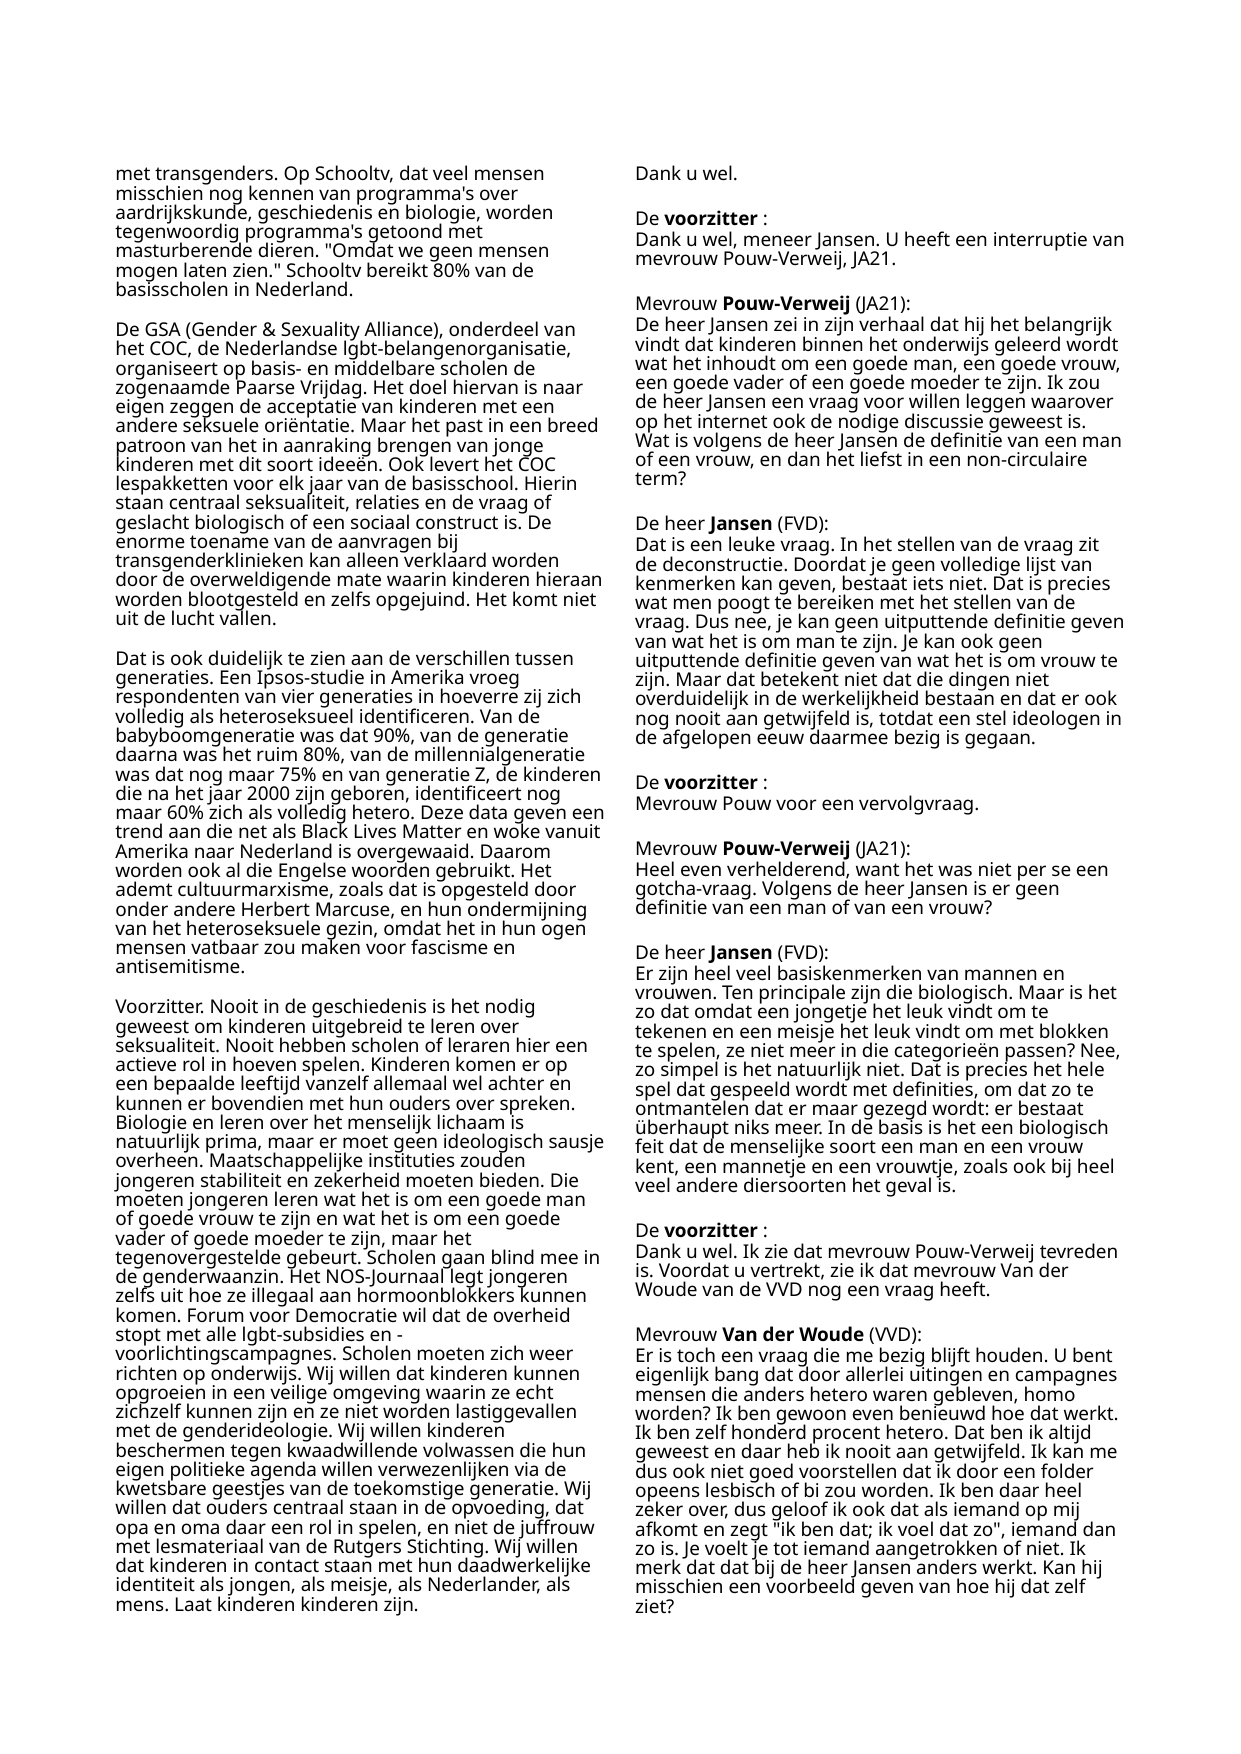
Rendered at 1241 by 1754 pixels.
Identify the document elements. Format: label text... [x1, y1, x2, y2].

text Mevrouw Pouw voor een vervolgvraag. [635, 795, 1125, 814]
text Mevrouw Pouw-Verweij (JA21): [635, 835, 1125, 861]
text Mevrouw Pouw-Verweij (JA21): [635, 291, 1125, 316]
text Dat is een leuke vraag. In het stellen van de vraag zit de deconstructie. Doordat je geen volledige lijst van kenmerken kan geven, bestaat iets niet. Dat is precies wat men poogt te bereiken met het stellen van de vraag. Dus nee, je kan geen uitputtende definitie geven van wat het is om man te zijn. Je kan ook geen uitputtende definitie geven van wat het is om vrouw te zijn. Maar dat betekent niet dat die dingen niet overduidelijk in de werkelijkheid bestaan en dat er ook nog nooit aan getwijfeld is, totdat een stel ideologen in de afgelopen eeuw daarmee bezig is gegaan. [635, 536, 1125, 748]
text De heer Jansen (FVD): [635, 511, 1125, 536]
text Mevrouw Van der Woude (VVD): [635, 1321, 1125, 1347]
text Er is toch een vraag die me bezig blijft houden. U bent eigenlijk bang dat door allerlei uitingen en campagnes mensen die anders hetero waren gebleven, homo worden? Ik ben gewoon even benieuwd hoe dat werkt. Ik ben zelf honderd procent hetero. Dat ben ik altijd geweest en daar heb ik nooit aan getwijfeld. Ik kan me dus ook niet goed voorstellen dat ik door een folder opeens lesbisch of bi zou worden. Ik ben daar heel zeker over, dus geloof ik ook dat als iemand op mij afkomt en zegt "ik ben dat; ik voel dat zo", iemand dan zo is. Je voelt je tot iemand aangetrokken of niet. Ik merk dat dat bij de heer Jansen anders werkt. Kan hij misschien een voorbeeld geven van hoe hij dat zelf ziet? [635, 1347, 1125, 1617]
text Er zijn heel veel basiskenmerken van mannen en vrouwen. Ten principale zijn die biologisch. Maar is het zo dat omdat een jongetje het leuk vindt om te tekenen en een meisje het leuk vindt om met blokken te spelen, ze niet meer in die categorieën passen? Nee, zo simpel is het natuurlijk niet. Dat is precies het hele spel dat gespeeld wordt met definities, om dat zo te ontmantelen dat er maar gezegd wordt: er bestaat überhaupt niks meer. In de basis is het een biologisch feit dat de menselijke soort een man en een vrouw kent, een mannetje en een vrouwtje, zoals ook bij heel veel andere diersoorten het geval is. [635, 965, 1125, 1196]
text Heel even verhelderend, want het was niet per se een gotcha-vraag. Volgens de heer Jansen is er geen definitie van een man of van een vrouw? [635, 861, 1125, 918]
text Dat is ook duidelijk te zien aan de verschillen tussen generaties. Een Ipsos-studie in Amerika vroeg respondenten van vier generaties in hoeverre zij zich volledig als heteroseksueel identificeren. Van de babyboomgeneratie was dat 90%, van de generatie daarna was het ruim 80%, van de millennialgeneratie was dat nog maar 75% en van generatie Z, de kinderen die na het jaar 2000 zijn geboren, identificeert nog maar 60% zich als volledig hetero. Deze data geven een trend aan die net als Black Lives Matter en woke vanuit Amerika naar Nederland is overgewaaid. Daarom worden ook al die Engelse woorden gebruikt. Het ademt cultuurmarxisme, zoals dat is opgesteld door onder andere Herbert Marcuse, en hun ondermijning van het heteroseksuele gezin, omdat het in hun ogen mensen vatbaar zou maken voor fascisme en antisemitisme. [115, 650, 605, 978]
text De heer Jansen (FVD): [635, 939, 1125, 965]
text De GSA (Gender & Sexuality Alliance), onderdeel van het COC, de Nederlandse lgbt-belangenorganisatie, organiseert op basis- en middelbare scholen de zogenaamde Paarse Vrijdag. Het doel hiervan is naar eigen zeggen de acceptatie van kinderen met een andere seksuele oriëntatie. Maar het past in een breed patroon van het in aanraking brengen van jonge kinderen met dit soort ideeën. Ook levert het COC lespakketten voor elk jaar van de basisschool. Hierin staan centraal seksualiteit, relaties en de vraag of geslacht biologisch of een sociaal construct is. De enorme toename van de aanvragen bij transgenderklinieken kan alleen verklaard worden door de overweldigende mate waarin kinderen hieraan worden blootgesteld en zelfs opgejuind. Het komt niet uit de lucht vallen. [115, 321, 605, 629]
text Dank u wel. Ik zie dat mevrouw Pouw-Verweij tevreden is. Voordat u vertrekt, zie ik dat mevrouw Van der Woude van de VVD nog een vraag heeft. [635, 1243, 1125, 1301]
text De voorzitter : [635, 1217, 1125, 1243]
text Voorzitter. Nooit in de geschiedenis is het nodig geweest om kinderen uitgebreid te leren over seksualiteit. Nooit hebben scholen of leraren hier een actieve rol in hoeven spelen. Kinderen komen er op een bepaalde leeftijd vanzelf allemaal wel achter en kunnen er bovendien met hun ouders over spreken. Biologie en leren over het menselijk lichaam is natuurlijk prima, maar er moet geen ideologisch sausje overheen. Maatschappelijke instituties zouden jongeren stabiliteit en zekerheid moeten bieden. Die moeten jongeren leren wat het is om een goede man of goede vrouw te zijn en wat het is om een goede vader of goede moeder te zijn, maar het tegenovergestelde gebeurt. Scholen gaan blind mee in de genderwaanzin. Het NOS-Journaal legt jongeren zelfs uit hoe ze illegaal aan hormoonblokkers kunnen komen. Forum voor Democratie wil dat de overheid stopt met alle lgbt-subsidies en -voorlichtingscampagnes. Scholen moeten zich weer richten op onderwijs. Wij willen dat kinderen kunnen opgroeien in een veilige omgeving waarin ze echt zichzelf kunnen zijn en ze niet worden lastiggevallen met de genderideologie. Wij willen kinderen beschermen tegen kwaadwillende volwassen die hun eigen politieke agenda willen verwezenlijken via de kwetsbare geestjes van de toekomstige generatie. Wij willen dat ouders centraal staan in de opvoeding, dat opa en oma daar een rol in spelen, en niet de juffrouw met lesmateriaal van de Rutgers Stichting. Wij willen dat kinderen in contact staan met hun daadwerkelijke identiteit als jongen, als meisje, als Nederlander, als mens. Laat kinderen kinderen zijn. [115, 998, 605, 1615]
text met transgenders. Op Schooltv, dat veel mensen misschien nog kennen van programma's over aardrijkskunde, geschiedenis en biologie, worden tegenwoordig programma's getoond met masturberende dieren. "Omdat we geen mensen mogen laten zien." Schooltv bereikt 80% van de basisscholen in Nederland. [115, 165, 605, 300]
text Dank u wel. [635, 165, 1125, 184]
text De heer Jansen zei in zijn verhaal dat hij het belangrijk vindt dat kinderen binnen het onderwijs geleerd wordt wat het inhoudt om een goede man, een goede vrouw, een goede vader of een goede moeder te zijn. Ik zou de heer Jansen een vraag voor willen leggen waarover op het internet ook de nodige discussie geweest is. Wat is volgens de heer Jansen de definitie van een man of een vrouw, en dan het liefst in een non-circulaire term? [635, 316, 1125, 490]
text De voorzitter : [635, 205, 1125, 231]
text De voorzitter : [635, 769, 1125, 795]
text Dank u wel, meneer Jansen. U heeft een interruptie van mevrouw Pouw-Verweij, JA21. [635, 231, 1125, 270]
